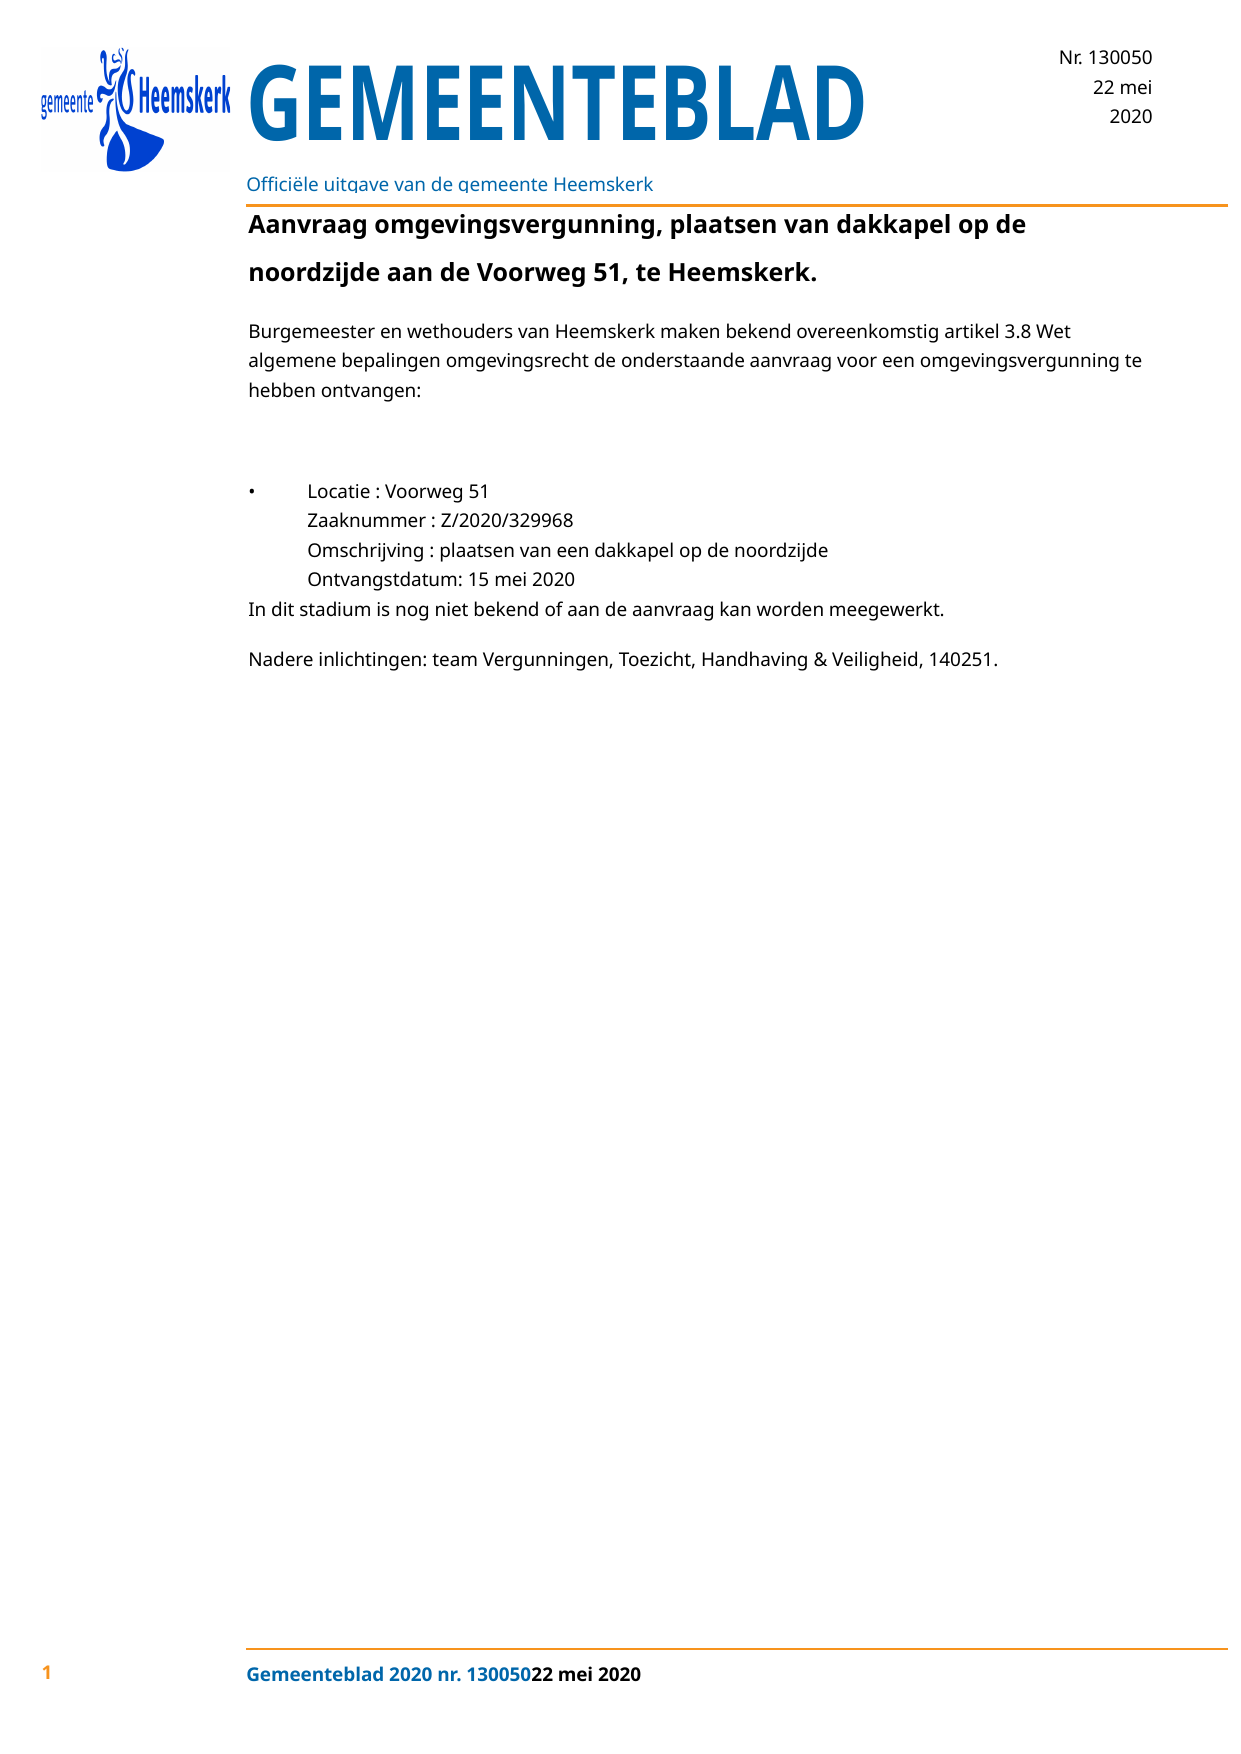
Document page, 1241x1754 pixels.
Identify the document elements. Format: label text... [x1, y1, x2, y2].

list Locatie : Voorweg 51 [248, 478, 1152, 504]
text In dit stadium is nog niet bekend of aan de aanvraag kan worden meegewerkt. [248, 596, 1152, 622]
text Aanvraag omgevingsvergunning, plaatsen van dakkapel op de noordzijde aan de Voorweg 51, te Heemskerk. [248, 207, 1152, 288]
text Burgemeester en wethouders van Heemskerk maken bekend overeenkomstig artikel 3.8 Wet algemene bepalingen omgevingsrecht de onderstaande aanvraag voor een omgevingsvergunning te hebben ontvangen: [248, 318, 1152, 403]
list Omschrijving : plaatsen van een dakkapel op de noordzijde [248, 537, 1152, 563]
list Ontvangstdatum: 15 mei 2020 [248, 567, 1152, 592]
text Nadere inlichtingen: team Vergunningen, Toezicht, Handhaving & Veiligheid, 140251. [248, 647, 1152, 672]
list Zaaknummer : Z/2020/329968 [248, 507, 1152, 533]
picture [41, 47, 231, 172]
